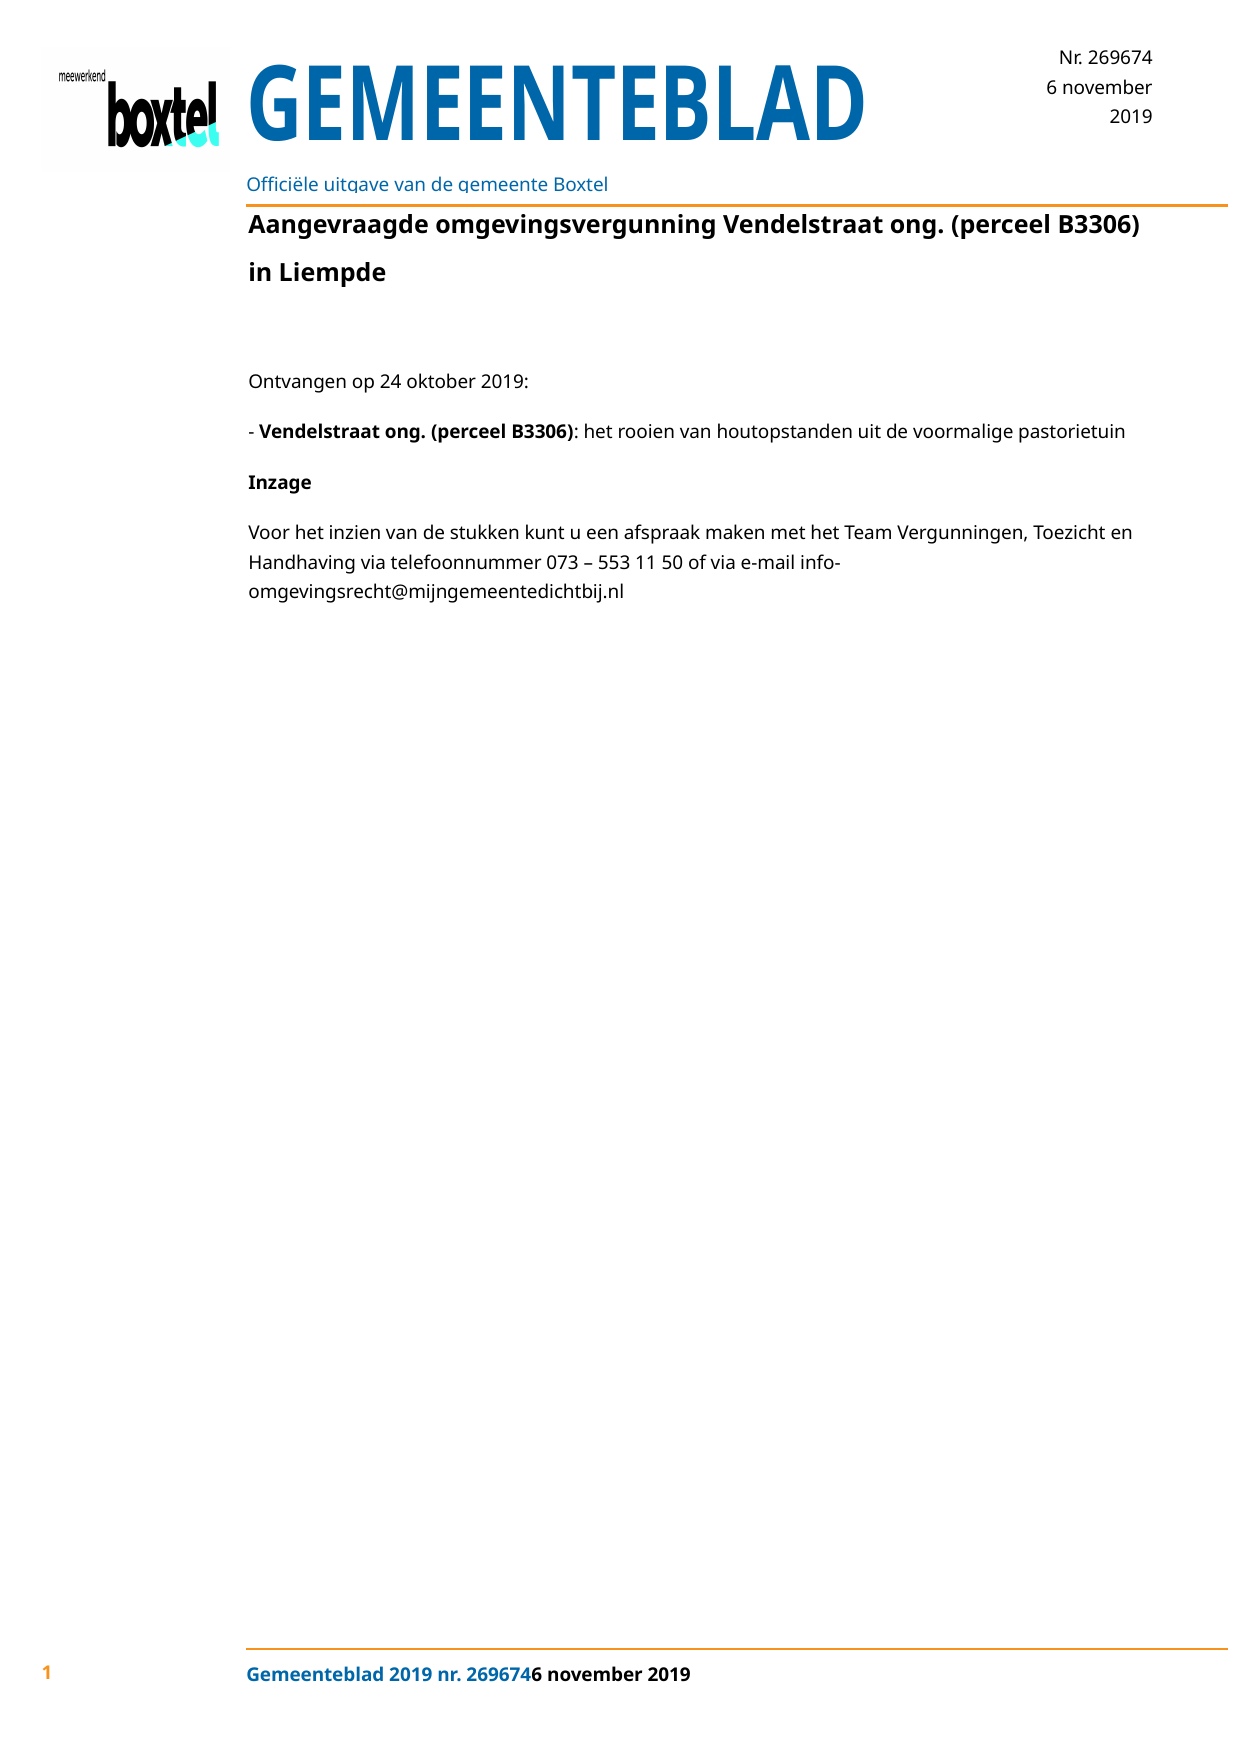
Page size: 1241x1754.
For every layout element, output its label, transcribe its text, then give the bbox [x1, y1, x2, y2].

text Ontvangen op 24 oktober 2019: [248, 368, 1152, 394]
text Voor het inzien van de stukken kunt u een afspraak maken met het Team Vergunningen, Toezicht en Handhaving via telefoonnummer 073 – 553 11 50 of via e-mail info-omgevingsrecht@mijngemeentedichtbij.nl [248, 519, 1152, 604]
text Inzage [248, 469, 1152, 495]
text - Vendelstraat ong. (perceel B3306): het rooien van houtopstanden uit de voormalige pastorietuin [248, 419, 1152, 444]
picture [41, 47, 231, 172]
text Aangevraagde omgevingsvergunning Vendelstraat ong. (perceel B3306) in Liempde [248, 207, 1152, 288]
